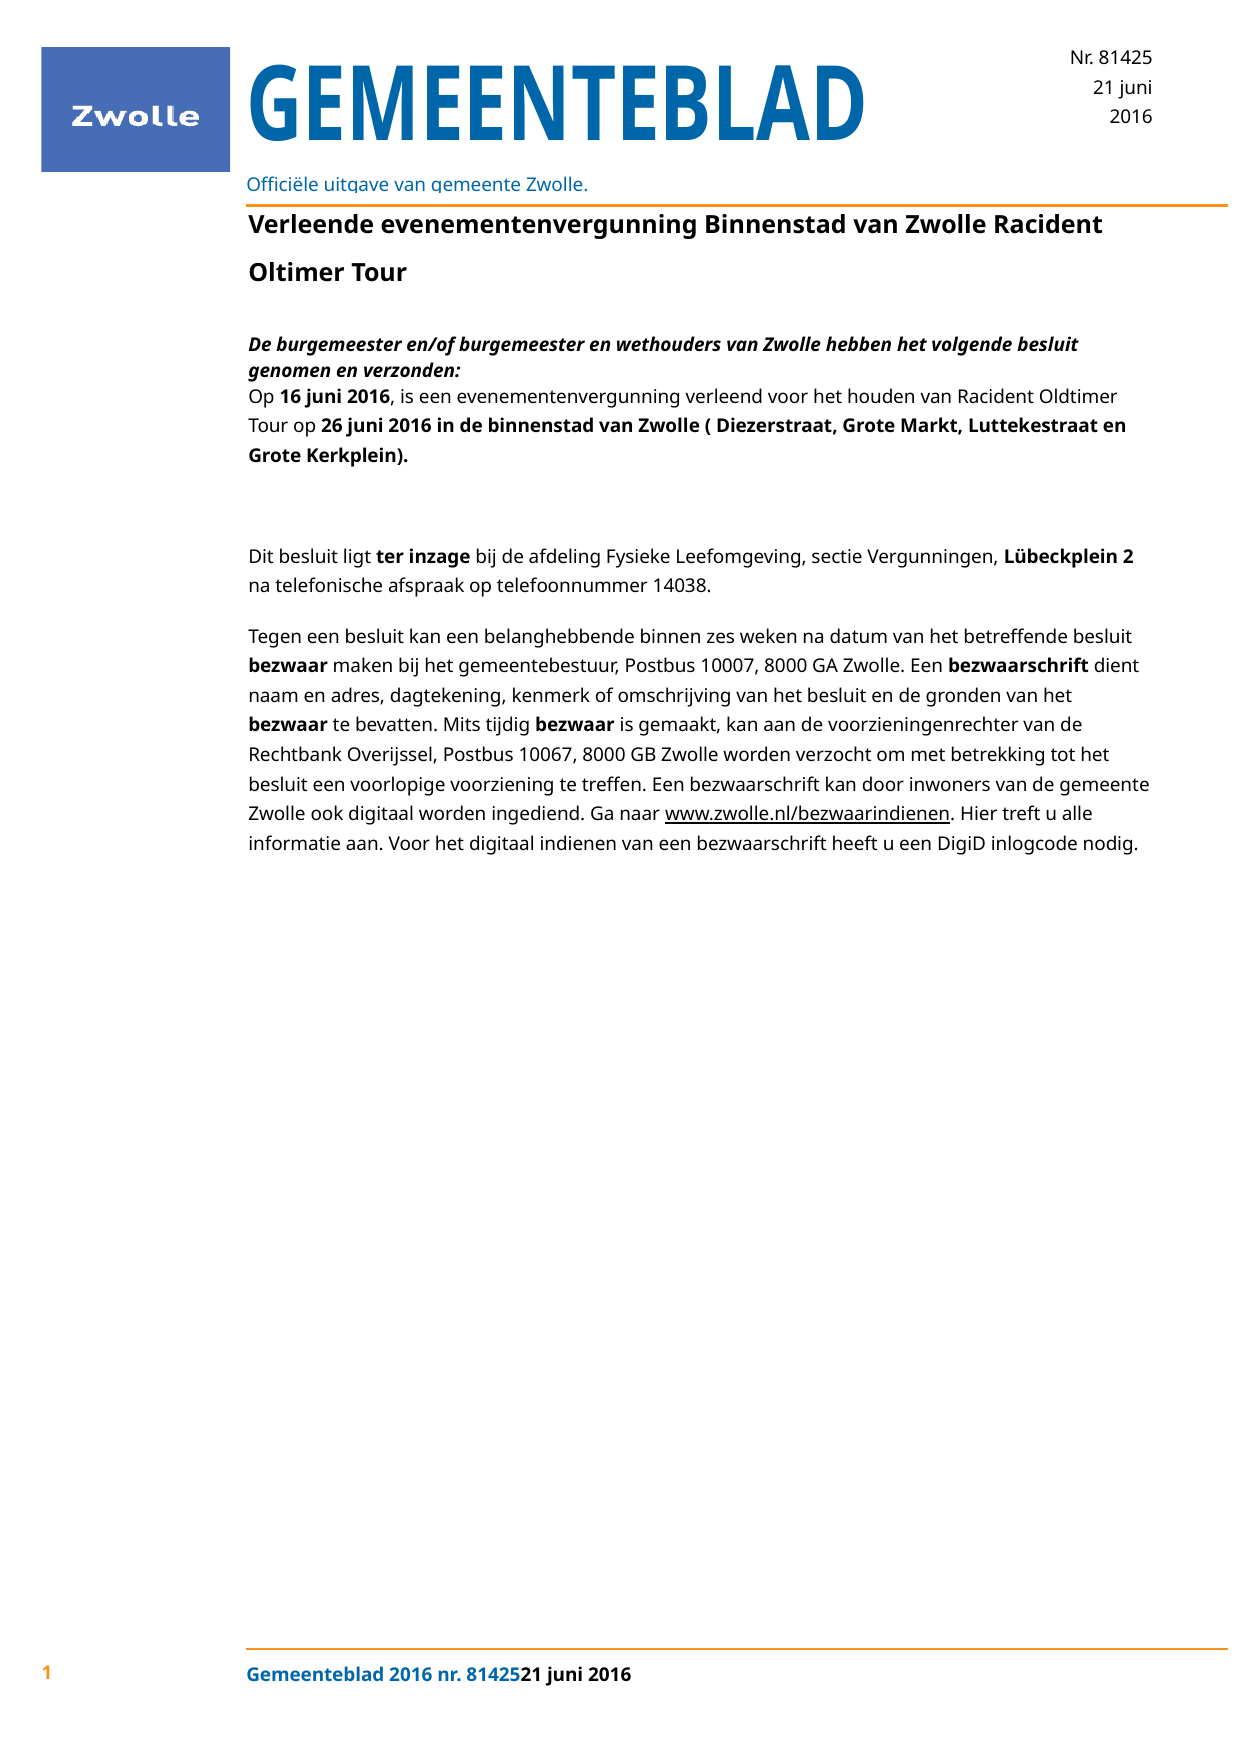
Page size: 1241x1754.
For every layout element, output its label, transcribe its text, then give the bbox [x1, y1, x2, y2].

text Tegen een besluit kan een belanghebbende binnen zes weken na datum van het betreffende besluit bezwaar maken bij het gemeentebestuur, Postbus 10007, 8000 GA Zwolle. Een bezwaarschrift dient naam en adres, dagtekening, kenmerk of omschrijving van het besluit en de gronden van het bezwaar te bevatten. Mits tijdig bezwaar is gemaakt, kan aan de voorzieningenrechter van de Rechtbank Overijssel, Postbus 10067, 8000 GB Zwolle worden verzocht om met betrekking tot het besluit een voorlopige voorziening te treffen. Een bezwaarschrift kan door inwoners van de gemeente Zwolle ook digitaal worden ingediend. Ga naar www.zwolle.nl/bezwaarindienen. Hier treft u alle informatie aan. Voor het digitaal indienen van een bezwaarschrift heeft u een DigiD inlogcode nodig. [248, 623, 1152, 856]
picture [41, 47, 231, 172]
text Verleende evenementenvergunning Binnenstad van Zwolle Racident Oltimer Tour [248, 207, 1152, 288]
text De burgemeester en/of burgemeester en wethouders van Zwolle hebben het volgende besluit genomen en verzonden: [248, 331, 1152, 383]
text Op 16 juni 2016, is een evenementenvergunning verleend voor het houden van Racident Oldtimer Tour op 26 juni 2016 in de binnenstad van Zwolle ( Diezerstraat, Grote Markt, Luttekestraat en Grote Kerkplein). [248, 383, 1152, 468]
text Dit besluit ligt ter inzage bij de afdeling Fysieke Leefomgeving, sectie Vergunningen, Lübeckplein 2 na telefonische afspraak op telefoonnummer 14038. [248, 543, 1152, 598]
